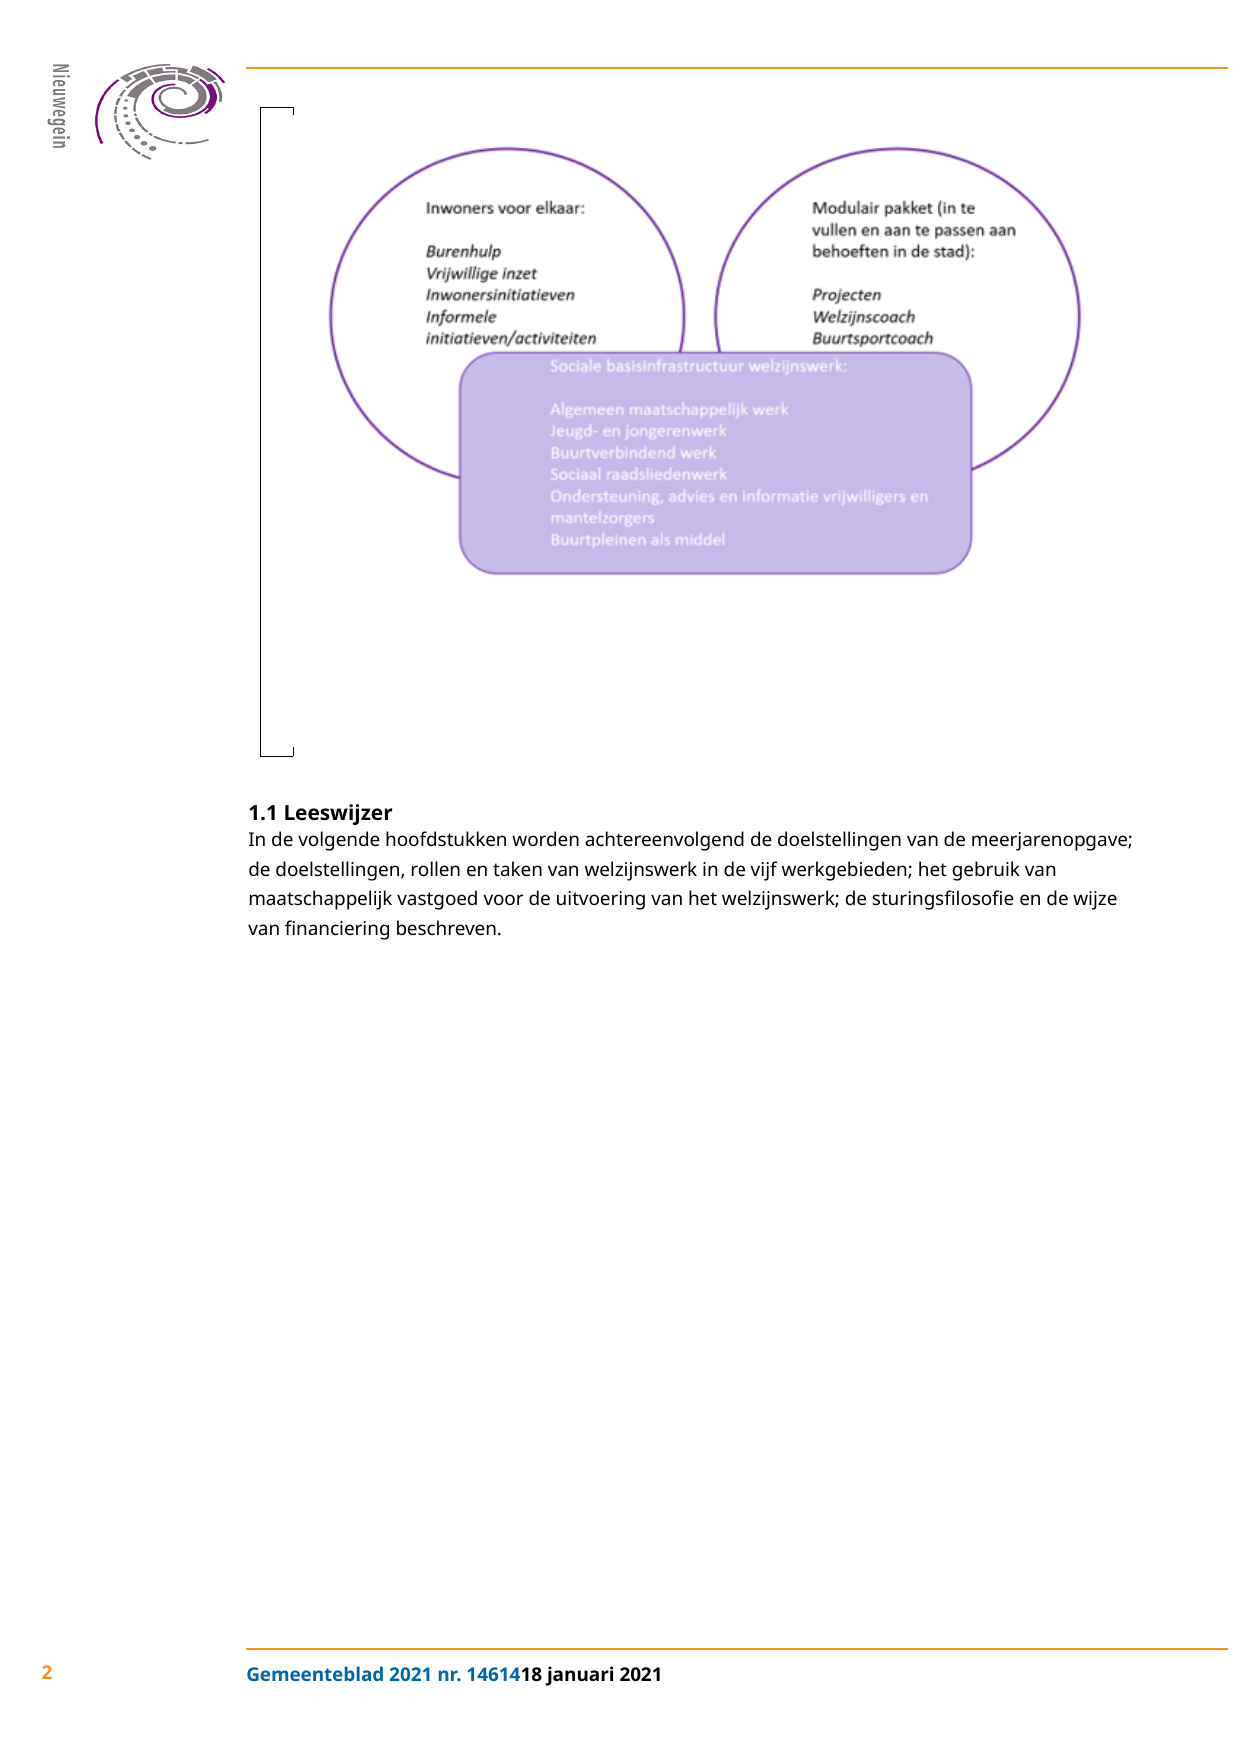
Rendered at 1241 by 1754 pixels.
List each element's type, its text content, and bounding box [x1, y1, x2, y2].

picture [268, 115, 1173, 747]
text In de volgende hoofdstukken worden achtereenvolgend de doelstellingen van de meerjarenopgave; de doelstellingen, rollen en taken van welzijnswerk in de vijf werkgebieden; het gebruik van maatschappelijk vastgoed voor de uitvoering van het welzijnswerk; de sturingsfilosofie en de wijze van financiering beschreven. [248, 826, 1152, 941]
text 1.1 Leeswijzer [248, 798, 1152, 826]
picture [41, 47, 231, 172]
